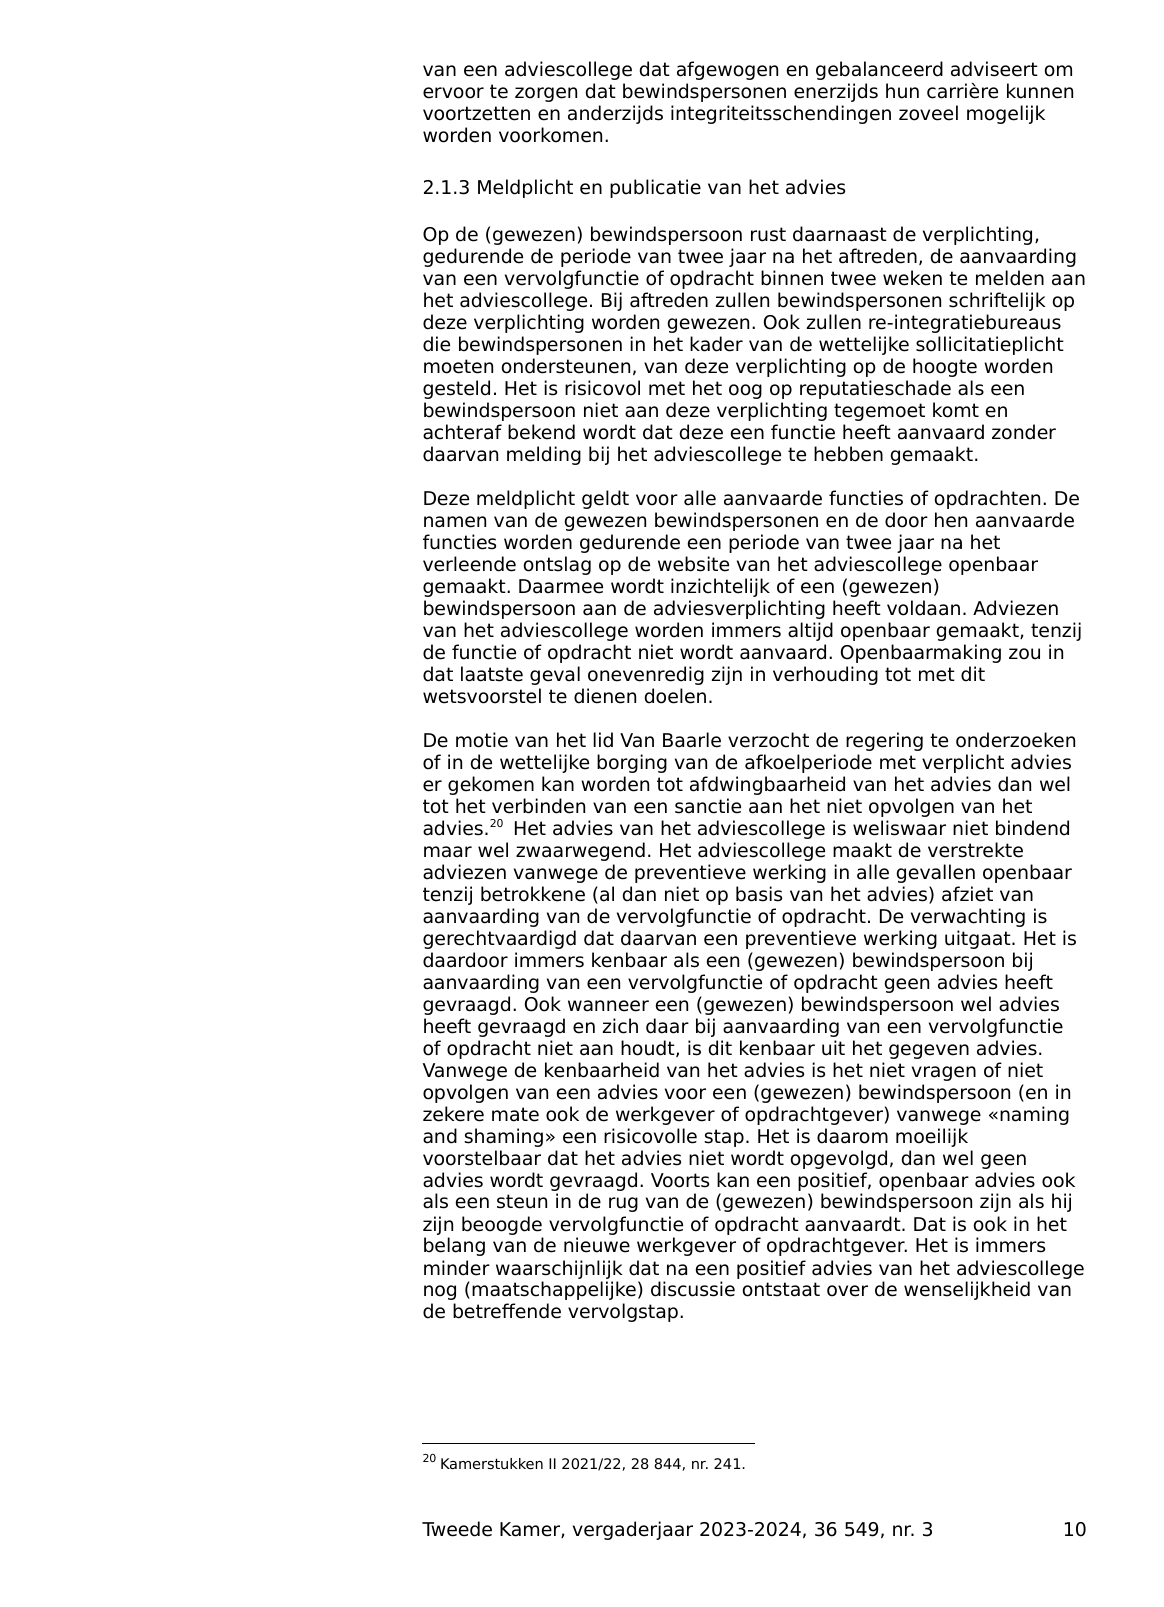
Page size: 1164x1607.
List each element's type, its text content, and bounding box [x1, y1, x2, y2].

text Op de (gewezen) bewindspersoon rust daarnaast de verplichting, gedurende de periode van twee jaar na het aftreden, de aanvaarding van een vervolgfunctie of opdracht binnen twee weken te melden aan het adviescollege. Bij aftreden zullen bewindspersonen schriftelijk op deze verplichting worden gewezen. Ook zullen re-integratiebureaus die bewindspersonen in het kader van de wettelijke sollicitatieplicht moeten ondersteunen, van deze verplichting op de hoogte worden gesteld. Het is risicovol met het oog op reputatieschade als een bewindspersoon niet aan deze verplichting tegemoet komt en achteraf bekend wordt dat deze een functie heeft aanvaard zonder daarvan melding bij het adviescollege te hebben gemaakt. [422, 224, 1087, 466]
subtitle 2.1.3 Meldplicht en publicatie van het advies [422, 177, 1087, 199]
text Kamerstukken II 2021/22, 28 844, nr. 241. [422, 1452, 1087, 1474]
text De motie van het lid Van Baarle verzocht de regering te onderzoeken of in de wettelijke borging van de afkoelperiode met verplicht advies er gekomen kan worden tot afdwingbaarheid van het advies dan wel tot het verbinden van een sanctie aan het niet opvolgen van het advies. Het advies van het adviescollege is weliswaar niet bindend maar wel zwaarwegend. Het adviescollege maakt de verstrekte adviezen vanwege de preventieve werking in alle gevallen openbaar tenzij betrokkene (al dan niet op basis van het advies) afziet van aanvaarding van de vervolgfunctie of opdracht. De verwachting is gerechtvaardigd dat daarvan een preventieve werking uitgaat. Het is daardoor immers kenbaar als een (gewezen) bewindspersoon bij aanvaarding van een vervolgfunctie of opdracht geen advies heeft gevraagd. Ook wanneer een (gewezen) bewindspersoon wel advies heeft gevraagd en zich daar bij aanvaarding van een vervolgfunctie of opdracht niet aan houdt, is dit kenbaar uit het gegeven advies. Vanwege de kenbaarheid van het advies is het niet vragen of niet opvolgen van een advies voor een (gewezen) bewindspersoon (en in zekere mate ook de werkgever of opdrachtgever) vanwege «naming and shaming» een risicovolle stap. Het is daarom moeilijk voorstelbaar dat het advies niet wordt opgevolgd, dan wel geen advies wordt gevraagd. Voorts kan een positief, openbaar advies ook als een steun in de rug van de (gewezen) bewindspersoon zijn als hij zijn beoogde vervolgfunctie of opdracht aanvaardt. Dat is ook in het belang van de nieuwe werkgever of opdrachtgever. Het is immers minder waarschijnlijk dat na een positief advies van het adviescollege nog (maatschappelijke) discussie ontstaat over de wenselijkheid van de betreffende vervolgstap. [422, 730, 1087, 1323]
text Deze meldplicht geldt voor alle aanvaarde functies of opdrachten. De namen van de gewezen bewindspersonen en de door hen aanvaarde functies worden gedurende een periode van twee jaar na het verleende ontslag op de website van het adviescollege openbaar gemaakt. Daarmee wordt inzichtelijk of een (gewezen) bewindspersoon aan de adviesverplichting heeft voldaan. Adviezen van het adviescollege worden immers altijd openbaar gemaakt, tenzij de functie of opdracht niet wordt aanvaard. Openbaarmaking zou in dat laatste geval onevenredig zijn in verhouding tot met dit wetsvoorstel te dienen doelen. [422, 488, 1087, 708]
text van een adviescollege dat afgewogen en gebalanceerd adviseert om ervoor te zorgen dat bewindspersonen enerzijds hun carrière kunnen voortzetten en anderzijds integriteitsschendingen zoveel mogelijk worden voorkomen. [422, 59, 1087, 147]
